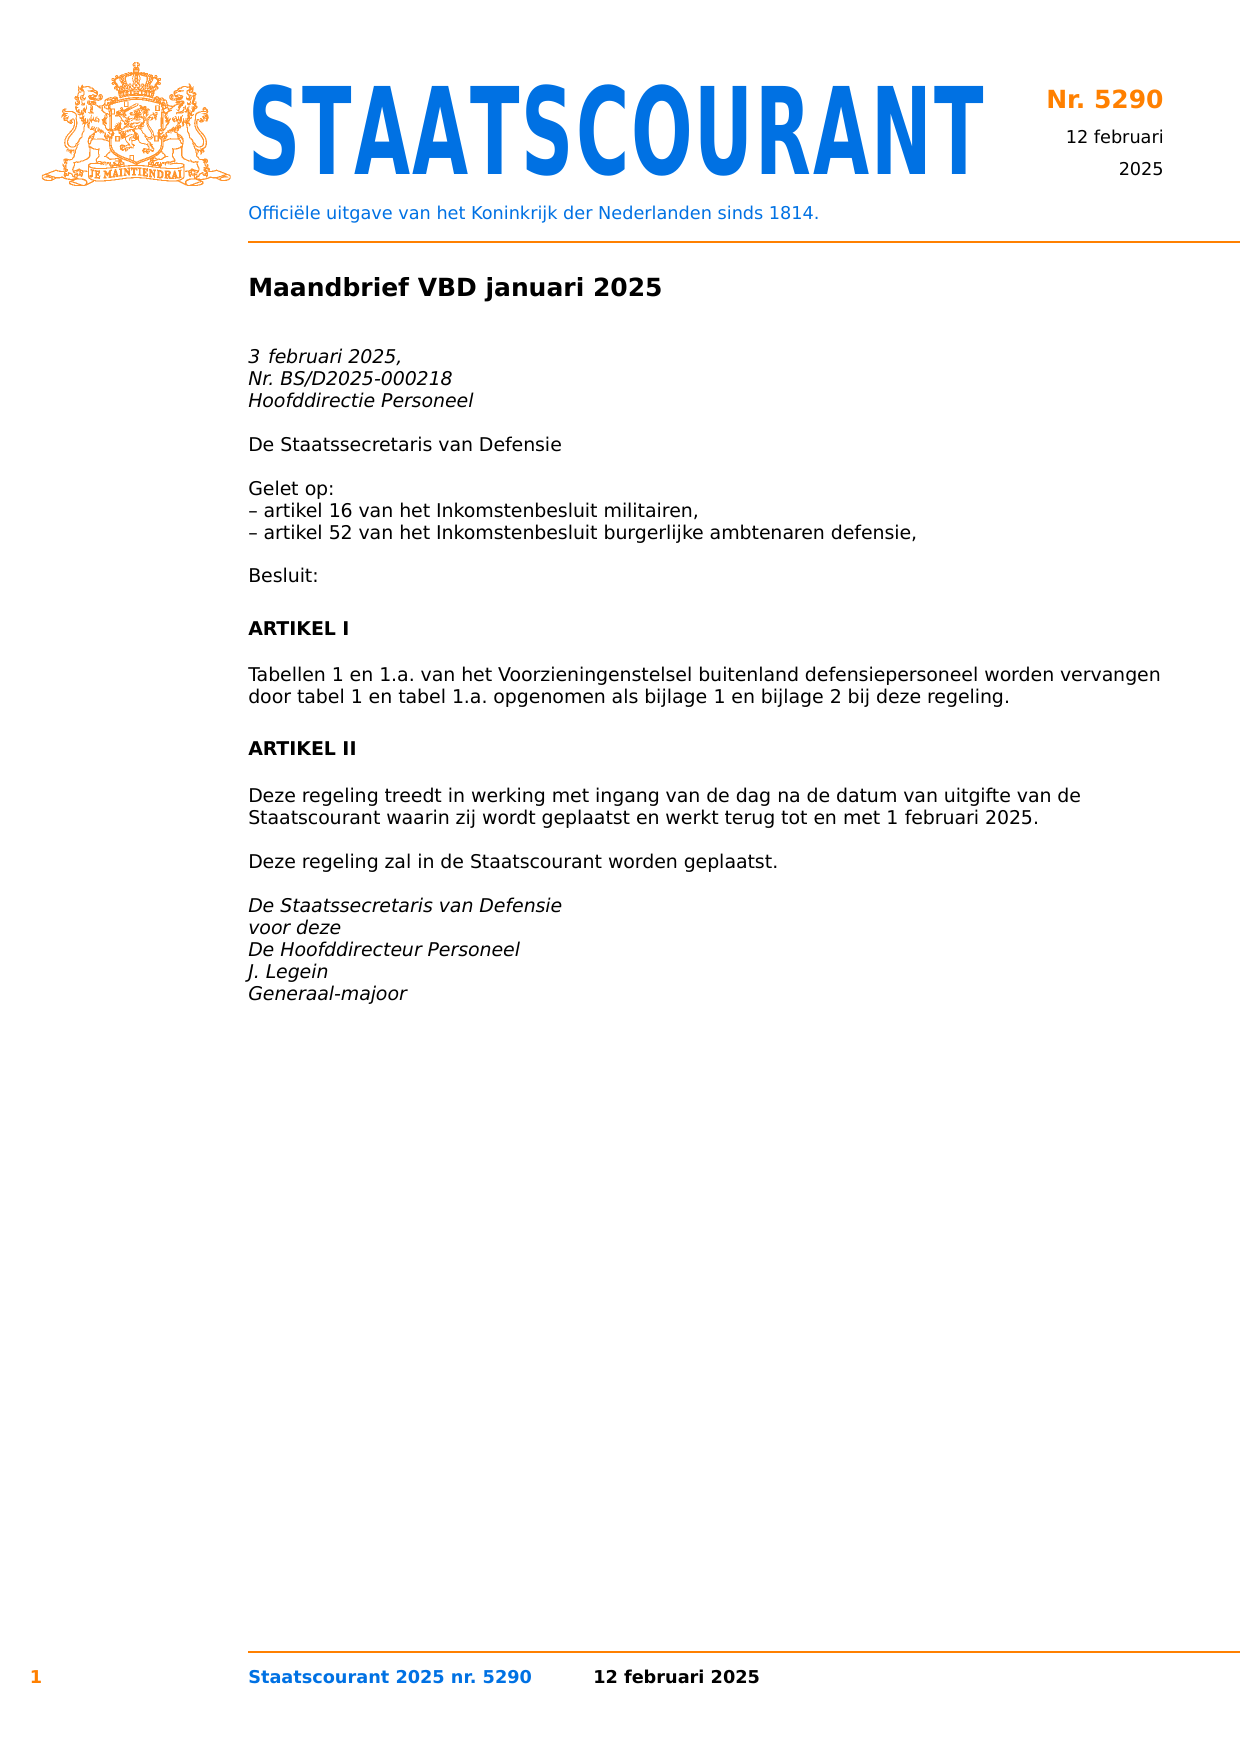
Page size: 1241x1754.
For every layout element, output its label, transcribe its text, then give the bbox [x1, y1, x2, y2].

picture [41, 62, 231, 186]
text Besluit: [248, 565, 1163, 587]
text Deze regeling treedt in werking met ingang van de dag na de datum van uitgifte van de Staatscourant waarin zij wordt geplaatst en werkt terug tot en met 1 februari 2025. [248, 785, 1163, 829]
text – artikel 16 van het Inkomstenbesluit militairen, [248, 499, 1163, 522]
table_header STAATSCOURANT [248, 62, 998, 203]
text Hoofddirectie Personeel [248, 390, 1163, 412]
text Nr. BS/D2025-000218 [248, 368, 1163, 390]
text Deze regeling zal in de Staatscourant worden geplaatst. [248, 851, 1163, 873]
subtitle ARTIKEL II [248, 738, 1163, 760]
text De Staatssecretaris van Defensie voor deze De Hoofddirecteur Personeel J. Legein Generaal-majoor [248, 895, 1163, 1005]
table_cell 2025 [998, 153, 1240, 203]
table_header [25, 62, 248, 241]
text De Staatssecretaris van Defensie [248, 434, 1163, 456]
table_cell Officiële uitgave van het Koninkrijk der Nederlanden sinds 1814. [248, 203, 1240, 241]
table_cell 12 februari [998, 121, 1240, 153]
text – artikel 52 van het Inkomstenbesluit burgerlijke ambtenaren defensie, [248, 522, 1163, 543]
subtitle ARTIKEL I [248, 617, 1163, 639]
text 3 februari 2025, [248, 346, 1163, 368]
subtitle Maandbrief VBD januari 2025 [248, 273, 1163, 302]
text Tabellen 1 en 1.a. van het Voorzieningenstelsel buitenland defensiepersoneel worden vervangen door tabel 1 en tabel 1.a. opgenomen als bijlage 1 en bijlage 2 bij deze regeling. [248, 664, 1163, 708]
table_header Nr. 5290 [998, 62, 1240, 121]
text Gelet op: [248, 478, 1163, 499]
